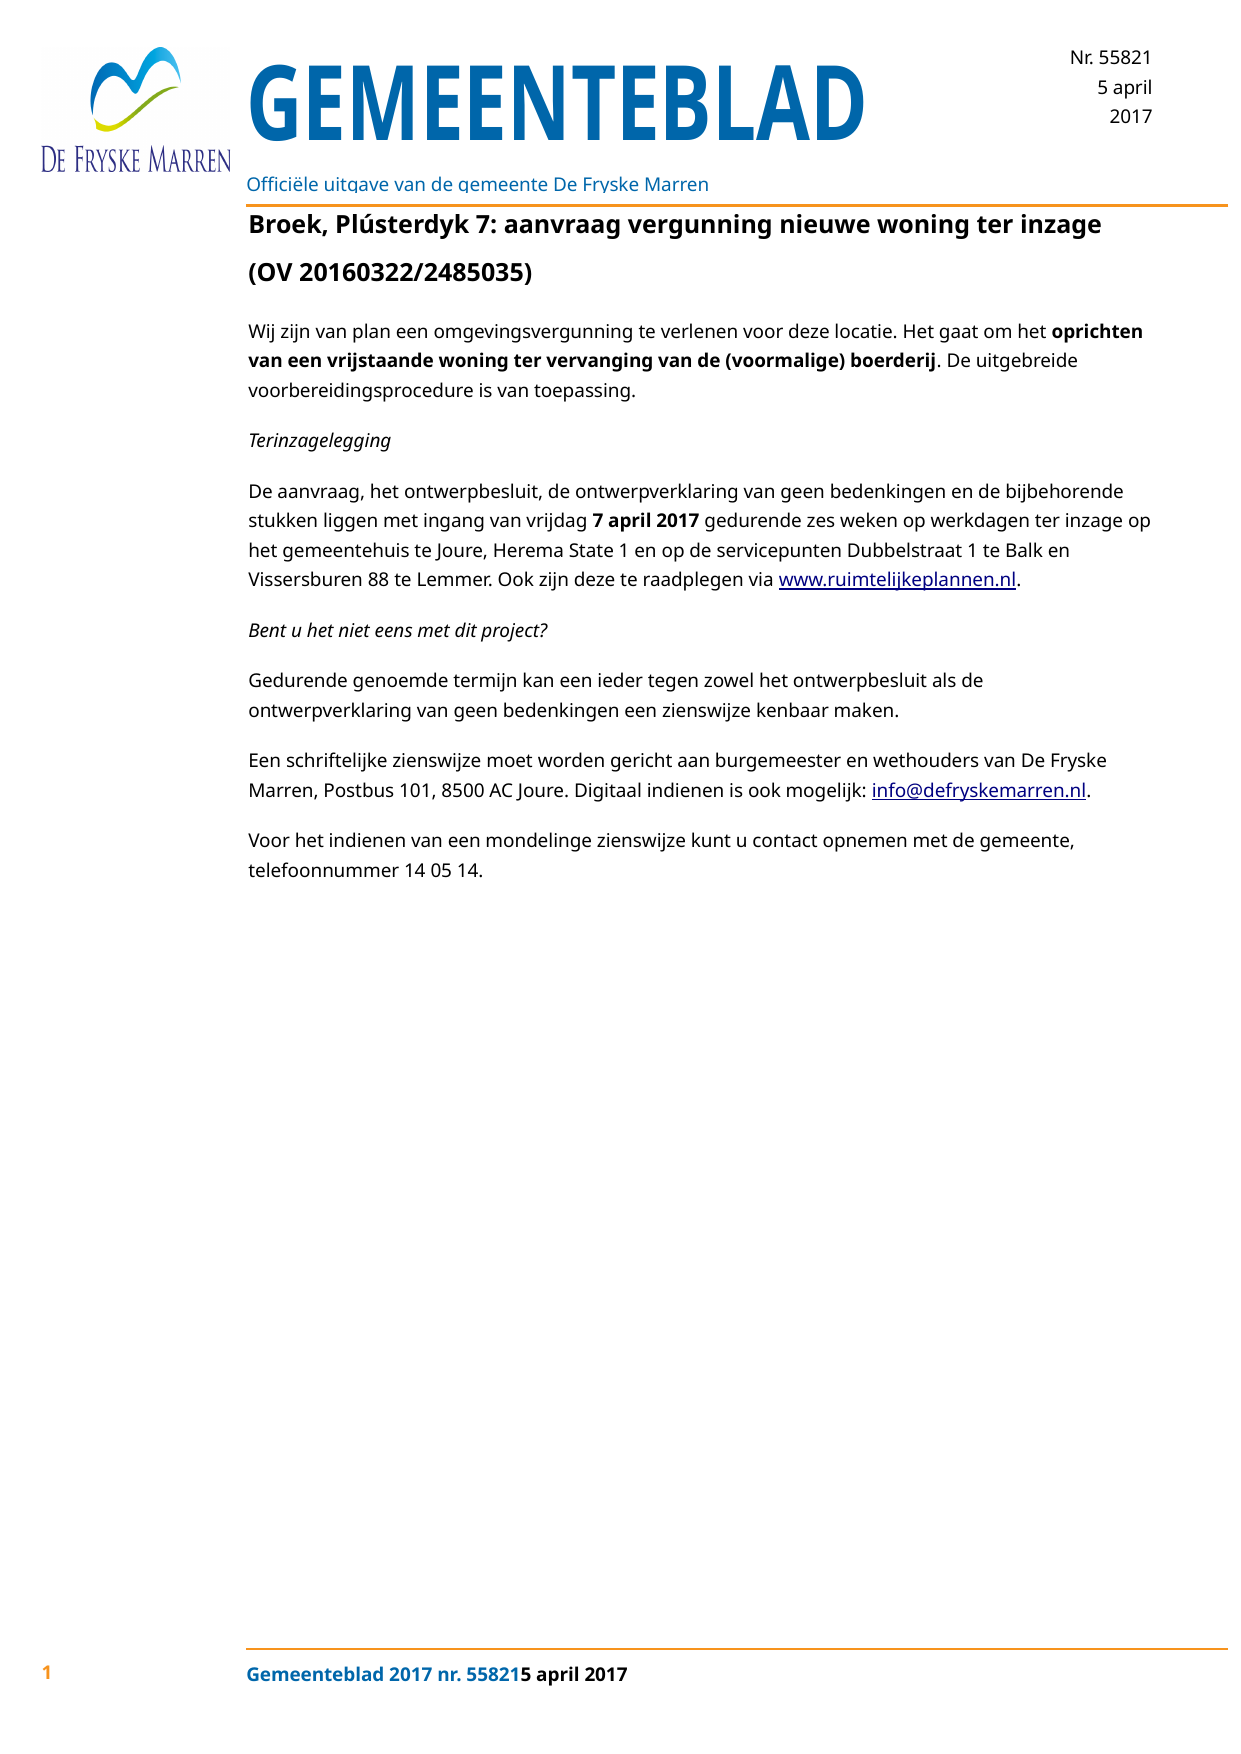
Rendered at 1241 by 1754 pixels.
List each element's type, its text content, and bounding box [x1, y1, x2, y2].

picture [41, 47, 231, 172]
text Wij zijn van plan een omgevingsvergunning te verlenen voor deze locatie. Het gaat om het oprichten van een vrijstaande woning ter vervanging van de (voormalige) boerderij. De uitgebreide voorbereidingsprocedure is van toepassing. [248, 318, 1152, 403]
text Gedurende genoemde termijn kan een ieder tegen zowel het ontwerpbesluit als de ontwerpverklaring van geen bedenkingen een zienswijze kenbaar maken. [248, 667, 1152, 723]
text Voor het indienen van een mondelinge zienswijze kunt u contact opnemen met de gemeente, telefoonnummer 14 05 14. [248, 827, 1152, 883]
text Bent u het niet eens met dit project? [248, 617, 1152, 643]
text Een schriftelijke zienswijze moet worden gericht aan burgemeester en wethouders van De Fryske Marren, Postbus 101, 8500 AC Joure. Digitaal indienen is ook mogelijk: info@defryskemarren.nl. [248, 747, 1152, 803]
text Broek, Plústerdyk 7: aanvraag vergunning nieuwe woning ter inzage (OV 20160322/2485035) [248, 207, 1152, 288]
text De aanvraag, het ontwerpbesluit, de ontwerpverklaring van geen bedenkingen en de bijbehorende stukken liggen met ingang van vrijdag 7 april 2017 gedurende zes weken op werkdagen ter inzage op het gemeentehuis te Joure, Herema State 1 en op de servicepunten Dubbelstraat 1 te Balk en Vissersburen 88 te Lemmer. Ook zijn deze te raadplegen via www.ruimtelijkeplannen.nl. [248, 478, 1152, 592]
text Terinzagelegging [248, 427, 1152, 453]
